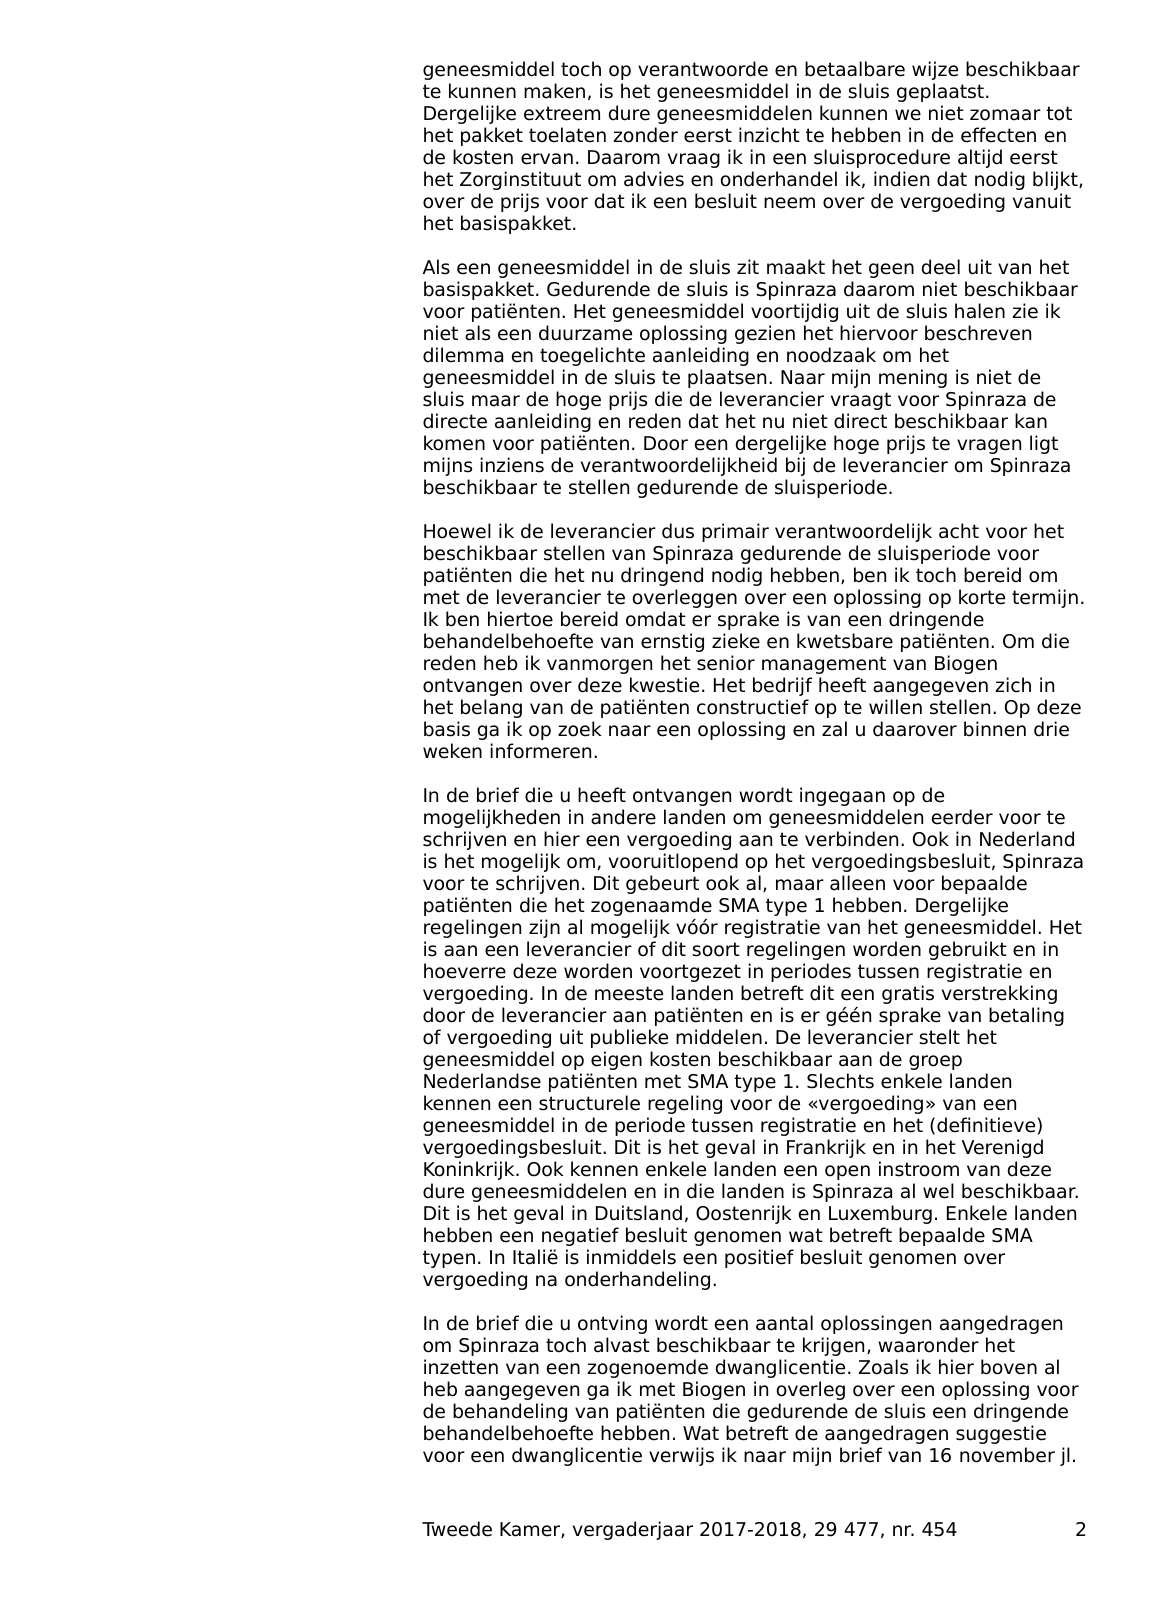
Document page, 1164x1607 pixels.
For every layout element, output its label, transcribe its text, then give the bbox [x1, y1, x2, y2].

text In de brief die u heeft ontvangen wordt ingegaan op de mogelijkheden in andere landen om geneesmiddelen eerder voor te schrijven en hier een vergoeding aan te verbinden. Ook in Nederland is het mogelijk om, vooruitlopend op het vergoedingsbesluit, Spinraza voor te schrijven. Dit gebeurt ook al, maar alleen voor bepaalde patiënten die het zogenaamde SMA type 1 hebben. Dergelijke regelingen zijn al mogelijk vóór registratie van het geneesmiddel. Het is aan een leverancier of dit soort regelingen worden gebruikt en in hoeverre deze worden voortgezet in periodes tussen registratie en vergoeding. In de meeste landen betreft dit een gratis verstrekking door de leverancier aan patiënten en is er géén sprake van betaling of vergoeding uit publieke middelen. De leverancier stelt het geneesmiddel op eigen kosten beschikbaar aan de groep Nederlandse patiënten met SMA type 1. Slechts enkele landen kennen een structurele regeling voor de «vergoeding» van een geneesmiddel in de periode tussen registratie en het (definitieve) vergoedingsbesluit. Dit is het geval in Frankrijk en in het Verenigd Koninkrijk. Ook kennen enkele landen een open instroom van deze dure geneesmiddelen en in die landen is Spinraza al wel beschikbaar. Dit is het geval in Duitsland, Oostenrijk en Luxemburg. Enkele landen hebben een negatief besluit genomen wat betreft bepaalde SMA typen. In Italië is inmiddels een positief besluit genomen over vergoeding na onderhandeling. [422, 785, 1087, 1291]
text Hoewel ik de leverancier dus primair verantwoordelijk acht voor het beschikbaar stellen van Spinraza gedurende de sluisperiode voor patiënten die het nu dringend nodig hebben, ben ik toch bereid om met de leverancier te overleggen over een oplossing op korte termijn. Ik ben hiertoe bereid omdat er sprake is van een dringende behandelbehoefte van ernstig zieke en kwetsbare patiënten. Om die reden heb ik vanmorgen het senior management van Biogen ontvangen over deze kwestie. Het bedrijf heeft aangegeven zich in het belang van de patiënten constructief op te willen stellen. Op deze basis ga ik op zoek naar een oplossing en zal u daarover binnen drie weken informeren. [422, 521, 1087, 763]
text geneesmiddel toch op verantwoorde en betaalbare wijze beschikbaar te kunnen maken, is het geneesmiddel in de sluis geplaatst. Dergelijke extreem dure geneesmiddelen kunnen we niet zomaar tot het pakket toelaten zonder eerst inzicht te hebben in de effecten en de kosten ervan. Daarom vraag ik in een sluisprocedure altijd eerst het Zorginstituut om advies en onderhandel ik, indien dat nodig blijkt, over de prijs voor dat ik een besluit neem over de vergoeding vanuit het basispakket. [422, 59, 1087, 235]
text Als een geneesmiddel in de sluis zit maakt het geen deel uit van het basispakket. Gedurende de sluis is Spinraza daarom niet beschikbaar voor patiënten. Het geneesmiddel voortijdig uit de sluis halen zie ik niet als een duurzame oplossing gezien het hiervoor beschreven dilemma en toegelichte aanleiding en noodzaak om het geneesmiddel in de sluis te plaatsen. Naar mijn mening is niet de sluis maar de hoge prijs die de leverancier vraagt voor Spinraza de directe aanleiding en reden dat het nu niet direct beschikbaar kan komen voor patiënten. Door een dergelijke hoge prijs te vragen ligt mijns inziens de verantwoordelijkheid bij de leverancier om Spinraza beschikbaar te stellen gedurende de sluisperiode. [422, 257, 1087, 499]
text In de brief die u ontving wordt een aantal oplossingen aangedragen om Spinraza toch alvast beschikbaar te krijgen, waaronder het inzetten van een zogenoemde dwanglicentie. Zoals ik hier boven al heb aangegeven ga ik met Biogen in overleg over een oplossing voor de behandeling van patiënten die gedurende de sluis een dringende behandelbehoefte hebben. Wat betreft de aangedragen suggestie voor een dwanglicentie verwijs ik naar mijn brief van 16 november jl. [422, 1313, 1087, 1467]
